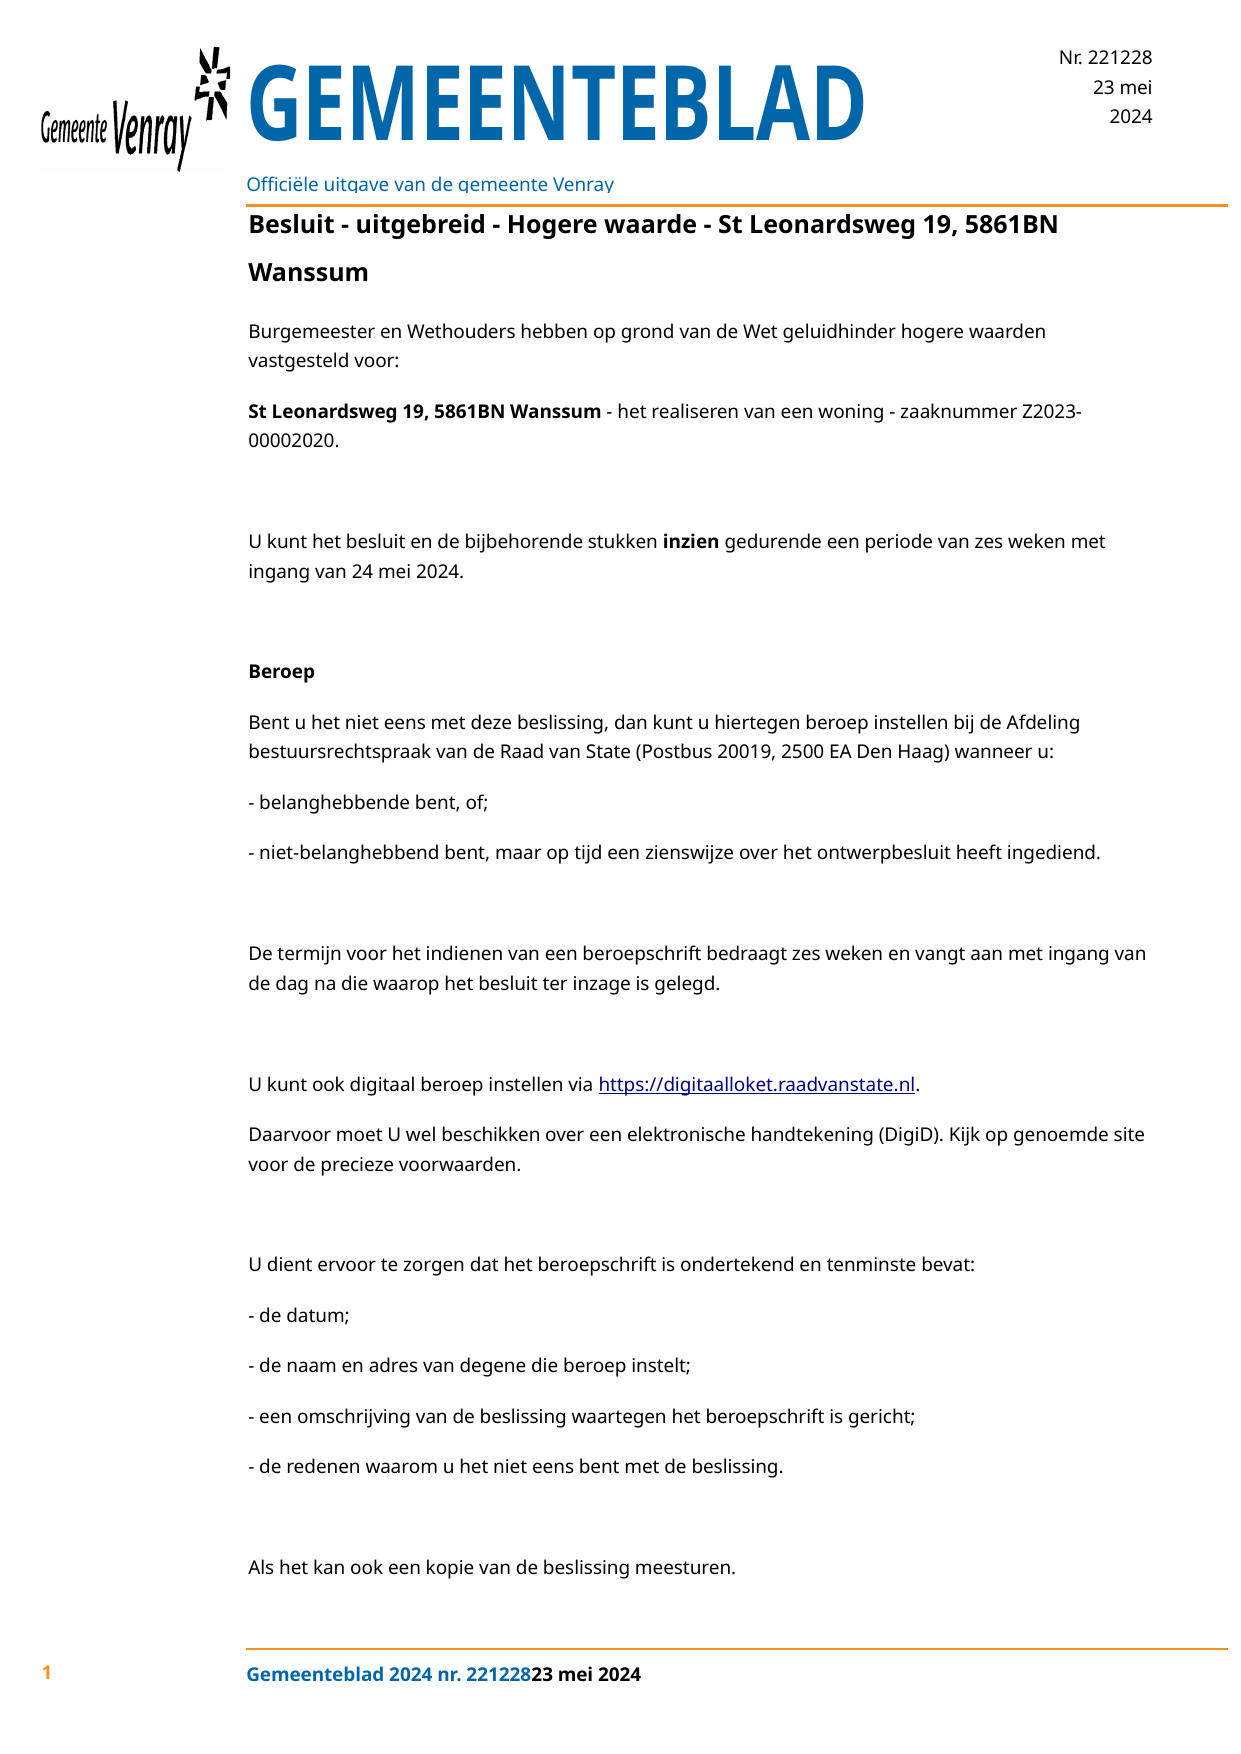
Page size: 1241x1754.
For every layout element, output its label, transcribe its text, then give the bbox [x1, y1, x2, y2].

text U kunt het besluit en de bijbehorende stukken inzien gedurende een periode van zes weken met ingang van 24 mei 2024. [248, 528, 1152, 584]
text Daarvoor moet U wel beschikken over een elektronische handtekening (DigiD). Kijk op genoemde site voor de precieze voorwaarden. [248, 1121, 1152, 1177]
text - belanghebbende bent, of; [248, 789, 1152, 815]
text De termijn voor het indienen van een beroepschrift bedraagt zes weken en vangt aan met ingang van de dag na die waarop het besluit ter inzage is gelegd. [248, 940, 1152, 996]
text Bent u het niet eens met deze beslissing, dan kunt u hiertegen beroep instellen bij de Afdeling bestuursrechtspraak van de Raad van State (Postbus 20019, 2500 EA Den Haag) wanneer u: [248, 709, 1152, 764]
text Burgemeester en Wethouders hebben op grond van de Wet geluidhinder hogere waarden vastgesteld voor: [248, 318, 1152, 373]
text - de datum; [248, 1302, 1152, 1328]
text - de naam en adres van degene die beroep instelt; [248, 1352, 1152, 1378]
text Als het kan ook een kopie van de beslissing meesturen. [248, 1554, 1152, 1580]
text U dient ervoor te zorgen dat het beroepschrift is ondertekend en tenminste bevat: [248, 1252, 1152, 1277]
picture [41, 47, 231, 172]
text Besluit - uitgebreid - Hogere waarde - St Leonardsweg 19, 5861BN Wanssum [248, 207, 1152, 288]
text - niet-belanghebbend bent, maar op tijd een zienswijze over het ontwerpbesluit heeft ingediend. [248, 839, 1152, 865]
text - een omschrijving van de beslissing waartegen het beroepschrift is gericht; [248, 1403, 1152, 1429]
text - de redenen waarom u het niet eens bent met de beslissing. [248, 1453, 1152, 1479]
text U kunt ook digitaal beroep instellen via https://digitaalloket.raadvanstate.nl. [248, 1071, 1152, 1097]
text Beroep [248, 659, 1152, 684]
text St Leonardsweg 19, 5861BN Wanssum - het realiseren van een woning - zaaknummer Z2023-00002020. [248, 398, 1152, 453]
